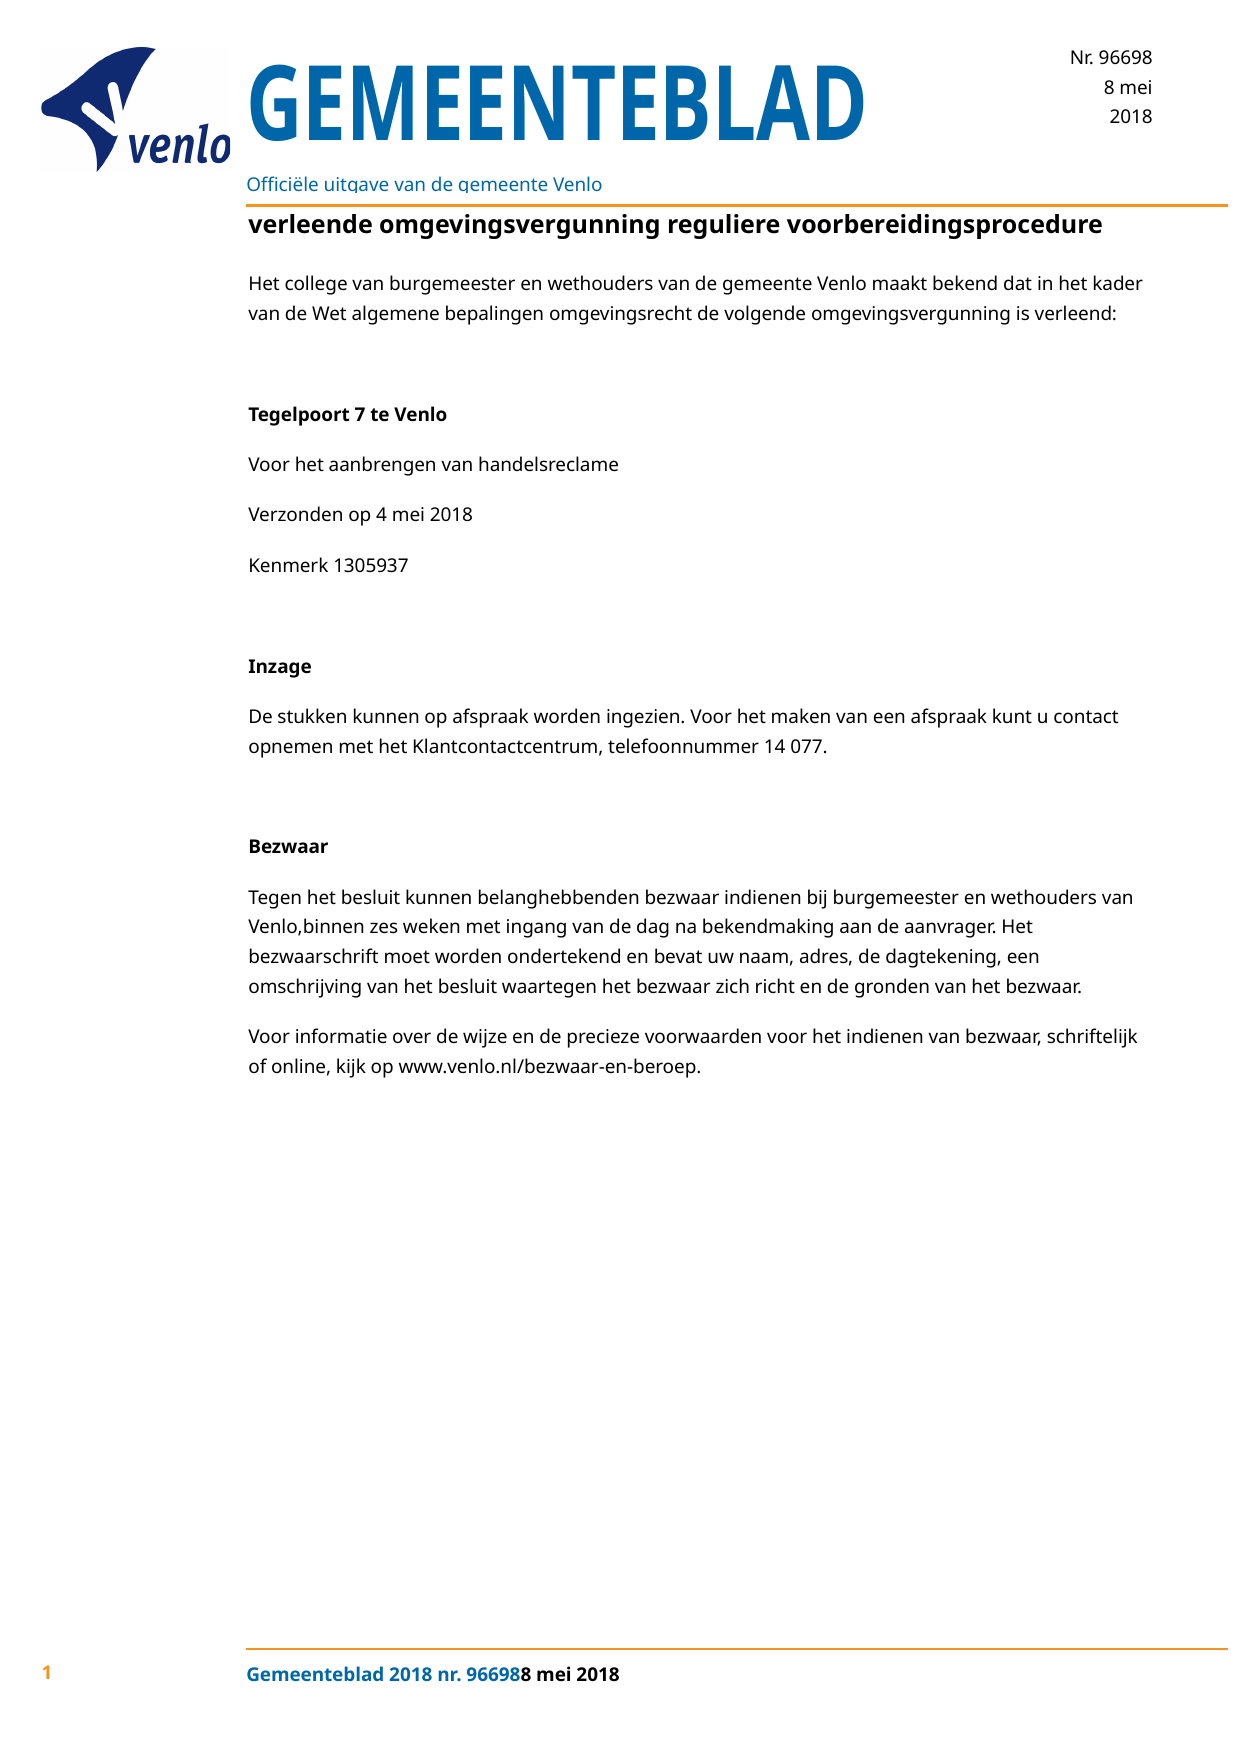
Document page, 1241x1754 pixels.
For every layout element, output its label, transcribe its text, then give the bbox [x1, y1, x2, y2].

text Het college van burgemeester en wethouders van de gemeente Venlo maakt bekend dat in het kader van de Wet algemene bepalingen omgevingsrecht de volgende omgevingsvergunning is verleend: [248, 270, 1152, 326]
text verleende omgevingsvergunning reguliere voorbereidingsprocedure [248, 207, 1152, 241]
text Voor informatie over de wijze en de precieze voorwaarden voor het indienen van bezwaar, schriftelijk of online, kijk op www.venlo.nl/bezwaar-en-beroep. [248, 1023, 1152, 1078]
text Tegen het besluit kunnen belanghebbenden bezwaar indienen bij burgemeester en wethouders van Venlo,binnen zes weken met ingang van de dag na bekendmaking aan de aanvrager. Het bezwaarschrift moet worden ondertekend en bevat uw naam, adres, de dagtekening, een omschrijving van het besluit waartegen het bezwaar zich richt en de gronden van het bezwaar. [248, 884, 1152, 998]
text Voor het aanbrengen van handelsreclame [248, 451, 1152, 477]
text De stukken kunnen op afspraak worden ingezien. Voor het maken van een afspraak kunt u contact opnemen met het Klantcontactcentrum, telefoonnummer 14 077. [248, 703, 1152, 758]
picture [41, 47, 231, 172]
text Tegelpoort 7 te Venlo [248, 401, 1152, 426]
text Inzage [248, 653, 1152, 678]
text Verzonden op 4 mei 2018 [248, 502, 1152, 527]
text Kenmerk 1305937 [248, 552, 1152, 578]
text Bezwaar [248, 834, 1152, 859]
